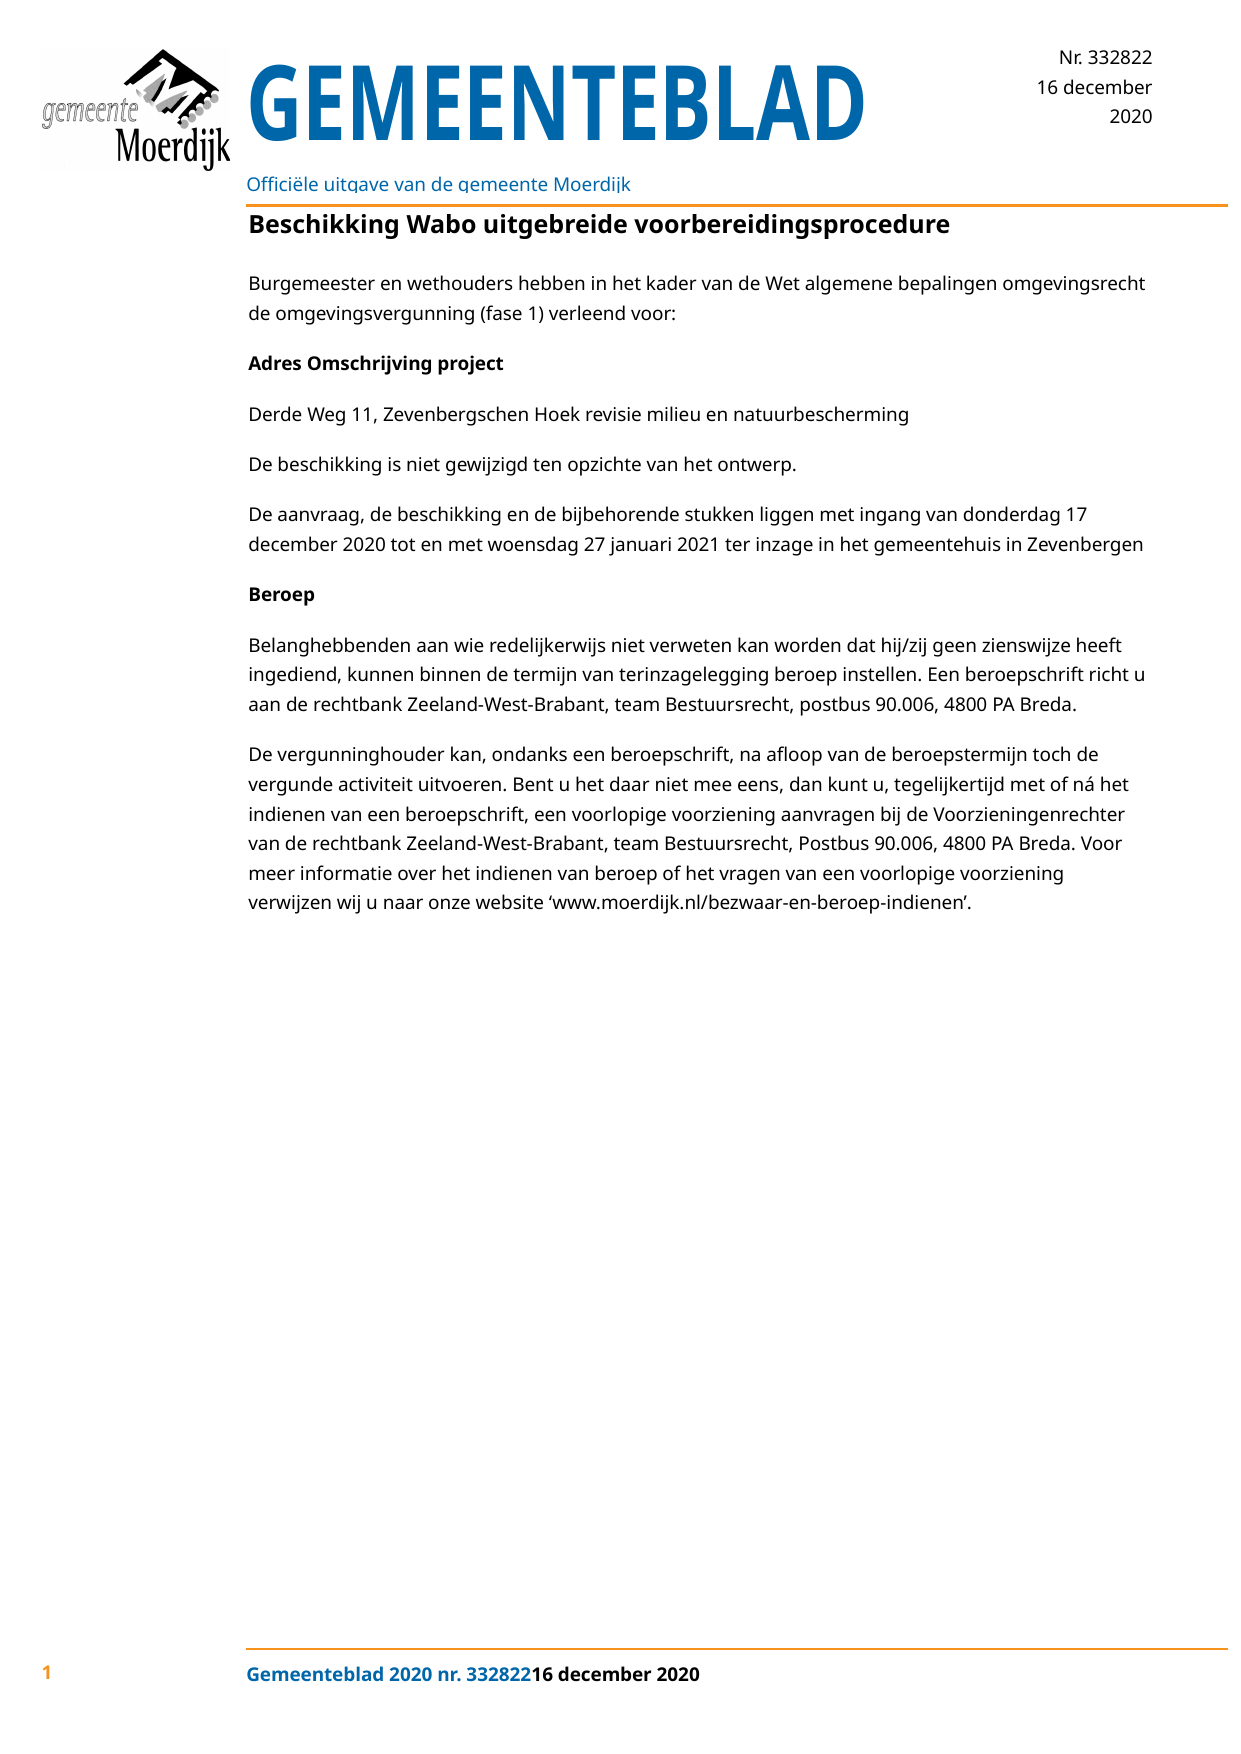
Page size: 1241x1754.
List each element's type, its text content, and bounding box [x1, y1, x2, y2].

text Adres Omschrijving project [248, 350, 1152, 376]
text De beschikking is niet gewijzigd ten opzichte van het ontwerp. [248, 451, 1152, 477]
text Burgemeester en wethouders hebben in het kader van de Wet algemene bepalingen omgevingsrecht de omgevingsvergunning (fase 1) verleend voor: [248, 270, 1152, 326]
text Derde Weg 11, Zevenbergschen Hoek revisie milieu en natuurbescherming [248, 401, 1152, 426]
text Beroep [248, 582, 1152, 607]
text Beschikking Wabo uitgebreide voorbereidingsprocedure [248, 207, 1152, 241]
text De aanvraag, de beschikking en de bijbehorende stukken liggen met ingang van donderdag 17 december 2020 tot en met woensdag 27 januari 2021 ter inzage in het gemeentehuis in Zevenbergen [248, 502, 1152, 557]
picture [41, 47, 231, 172]
text De vergunninghouder kan, ondanks een beroepschrift, na afloop van de beroepstermijn toch de vergunde activiteit uitvoeren. Bent u het daar niet mee eens, dan kunt u, tegelijkertijd met of ná het indienen van een beroepschrift, een voorlopige voorziening aanvragen bij de Voorzieningenrechter van de rechtbank Zeeland-West-Brabant, team Bestuursrecht, Postbus 90.006, 4800 PA Breda. Voor meer informatie over het indienen van beroep of het vragen van een voorlopige voorziening verwijzen wij u naar onze website ‘www.moerdijk.nl/bezwaar-en-beroep-indienen’. [248, 742, 1152, 915]
text Belanghebbenden aan wie redelijkerwijs niet verweten kan worden dat hij/zij geen zienswijze heeft ingediend, kunnen binnen de termijn van terinzagelegging beroep instellen. Een beroepschrift richt u aan de rechtbank Zeeland-West-Brabant, team Bestuursrecht, postbus 90.006, 4800 PA Breda. [248, 632, 1152, 717]
